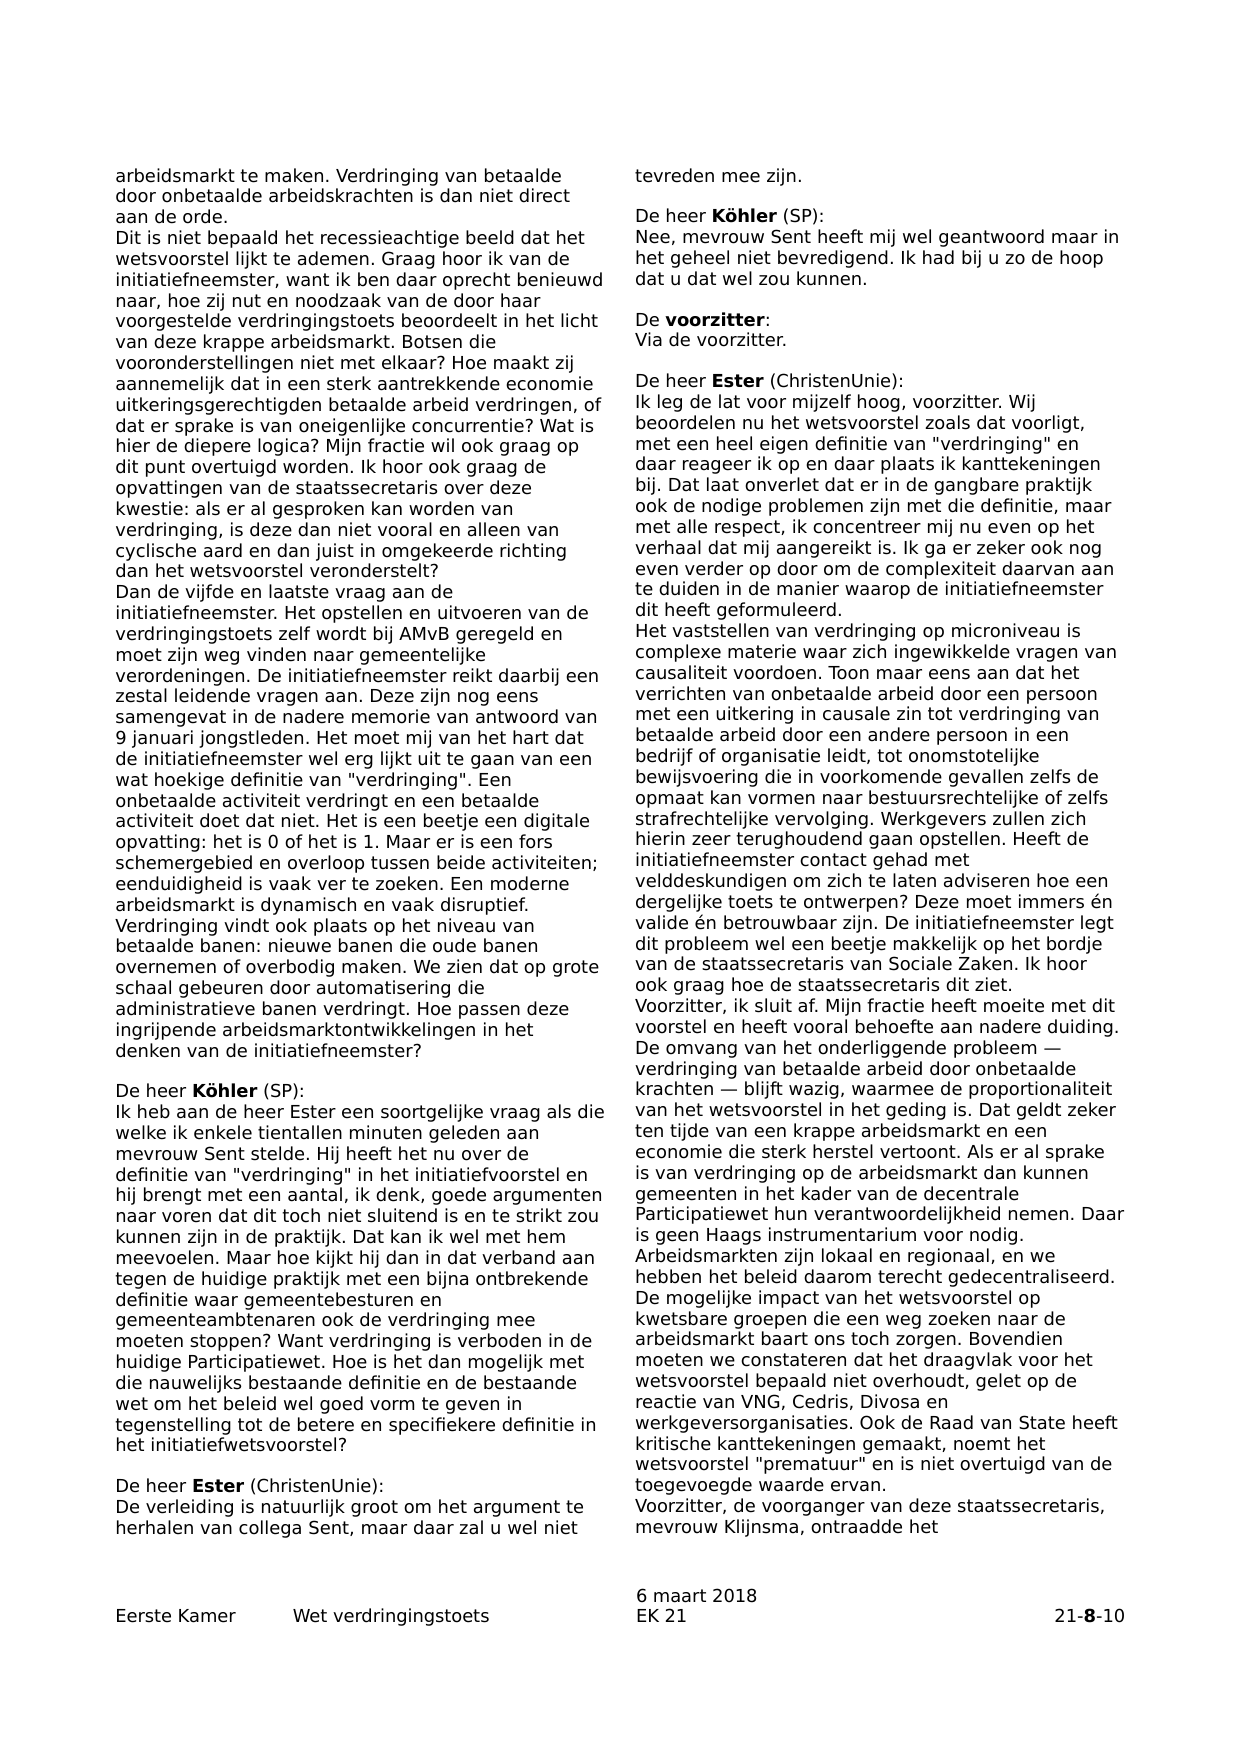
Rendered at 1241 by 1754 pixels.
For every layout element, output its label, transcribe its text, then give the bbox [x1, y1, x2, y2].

text Ik leg de lat voor mijzelf hoog, voorzitter. Wij beoordelen nu het wetsvoorstel zoals dat voorligt, met een heel eigen definitie van "verdringing" en daar reageer ik op en daar plaats ik kanttekeningen bij. Dat laat onverlet dat er in de gangbare praktijk ook de nodige problemen zijn met die definitie, maar met alle respect, ik concentreer mij nu even op het verhaal dat mij aangereikt is. Ik ga er zeker ook nog even verder op door om de complexiteit daarvan aan te duiden in de manier waarop de initiatiefneemster dit heeft geformuleerd. [635, 392, 1125, 621]
text Voorzitter, de voorganger van deze staatssecretaris, mevrouw Klijnsma, ontraadde het [635, 1496, 1125, 1537]
text De heer Ester (ChristenUnie): [635, 371, 1125, 392]
text Dan de vijfde en laatste vraag aan de initiatiefneemster. Het opstellen en uitvoeren van de verdringingstoets zelf wordt bij AMvB geregeld en moet zijn weg vinden naar gemeentelijke verordeningen. De initiatiefneemster reikt daarbij een zestal leidende vragen aan. Deze zijn nog eens samengevat in de nadere memorie van antwoord van 9 januari jongstleden. Het moet mij van het hart dat de initiatiefneemster wel erg lijkt uit te gaan van een wat hoekige definitie van "verdringing". Een onbetaalde activiteit verdringt en een betaalde activiteit doet dat niet. Het is een beetje een digitale opvatting: het is 0 of het is 1. Maar er is een fors schemergebied en overloop tussen beide activiteiten; eenduidigheid is vaak ver te zoeken. Een moderne arbeidsmarkt is dynamisch en vaak disruptief. Verdringing vindt ook plaats op het niveau van betaalde banen: nieuwe banen die oude banen overnemen of overbodig maken. We zien dat op grote schaal gebeuren door automatisering die administratieve banen verdringt. Hoe passen deze ingrijpende arbeidsmarktontwikkelingen in het denken van de initiatiefneemster? [115, 582, 605, 1061]
text Het vaststellen van verdringing op microniveau is complexe materie waar zich ingewikkelde vragen van causaliteit voordoen. Toon maar eens aan dat het verrichten van onbetaalde arbeid door een persoon met een uitkering in causale zin tot verdringing van betaalde arbeid door een andere persoon in een bedrijf of organisatie leidt, tot onomstotelijke bewijsvoering die in voorkomende gevallen zelfs de opmaat kan vormen naar bestuursrechtelijke of zelfs strafrechtelijke vervolging. Werkgevers zullen zich hierin zeer terughoudend gaan opstellen. Heeft de initiatiefneemster contact gehad met velddeskundigen om zich te laten adviseren hoe een dergelijke toets te ontwerpen? Deze moet immers én valide én betrouwbaar zijn. De initiatiefneemster legt dit probleem wel een beetje makkelijk op het bordje van de staatssecretaris van Sociale Zaken. Ik hoor ook graag hoe de staatssecretaris dit ziet. [635, 621, 1125, 996]
text De heer Köhler (SP): [635, 206, 1125, 227]
text Voorzitter, ik sluit af. Mijn fractie heeft moeite met dit voorstel en heeft vooral behoefte aan nadere duiding. De omvang van het onderliggende probleem — verdringing van betaalde arbeid door onbetaalde krachten — blijft wazig, waarmee de proportionaliteit van het wetsvoorstel in het geding is. Dat geldt zeker ten tijde van een krappe arbeidsmarkt en een economie die sterk herstel vertoont. Als er al sprake is van verdringing op de arbeidsmarkt dan kunnen gemeenten in het kader van de decentrale Participatiewet hun verantwoordelijkheid nemen. Daar is geen Haags instrumentarium voor nodig. Arbeidsmarkten zijn lokaal en regionaal, en we hebben het beleid daarom terecht gedecentraliseerd. De mogelijke impact van het wetsvoorstel op kwetsbare groepen die een weg zoeken naar de arbeidsmarkt baart ons toch zorgen. Bovendien moeten we constateren dat het draagvlak voor het wetsvoorstel bepaald niet overhoudt, gelet op de reactie van VNG, Cedris, Divosa en werkgeversorganisaties. Ook de Raad van State heeft kritische kanttekeningen gemaakt, noemt het wetsvoorstel "prematuur" en is niet overtuigd van de toegevoegde waarde ervan. [635, 996, 1125, 1496]
text arbeidsmarkt te maken. Verdringing van betaalde door onbetaalde arbeidskrachten is dan niet direct aan de orde. [115, 165, 605, 228]
text De verleiding is natuurlijk groot om het argument te herhalen van collega Sent, maar daar zal u wel niet [115, 1497, 605, 1538]
text De heer Köhler (SP): [115, 1081, 605, 1102]
text De heer Ester (ChristenUnie): [115, 1476, 605, 1497]
text Via de voorzitter. [635, 330, 1125, 351]
text Dit is niet bepaald het recessieachtige beeld dat het wetsvoorstel lijkt te ademen. Graag hoor ik van de initiatiefneemster, want ik ben daar oprecht benieuwd naar, hoe zij nut en noodzaak van de door haar voorgestelde verdringingstoets beoordeelt in het licht van deze krappe arbeidsmarkt. Botsen die vooronderstellingen niet met elkaar? Hoe maakt zij aannemelijk dat in een sterk aantrekkende economie uitkeringsgerechtigden betaalde arbeid verdringen, of dat er sprake is van oneigenlijke concurrentie? Wat is hier de diepere logica? Mijn fractie wil ook graag op dit punt overtuigd worden. Ik hoor ook graag de opvattingen van de staatssecretaris over deze kwestie: als er al gesproken kan worden van verdringing, is deze dan niet vooral en alleen van cyclische aard en dan juist in omgekeerde richting dan het wetsvoorstel veronderstelt? [115, 228, 605, 582]
text Ik heb aan de heer Ester een soortgelijke vraag als die welke ik enkele tientallen minuten geleden aan mevrouw Sent stelde. Hij heeft het nu over de definitie van "verdringing" in het initiatiefvoorstel en hij brengt met een aantal, ik denk, goede argumenten naar voren dat dit toch niet sluitend is en te strikt zou kunnen zijn in de praktijk. Dat kan ik wel met hem meevoelen. Maar hoe kijkt hij dan in dat verband aan tegen de huidige praktijk met een bijna ontbrekende definitie waar gemeentebesturen en gemeenteambtenaren ook de verdringing mee moeten stoppen? Want verdringing is verboden in de huidige Participatiewet. Hoe is het dan mogelijk met die nauwelijks bestaande definitie en de bestaande wet om het beleid wel goed vorm te geven in tegenstelling tot de betere en specifiekere definitie in het initiatiefwetsvoorstel? [115, 1102, 605, 1456]
text Nee, mevrouw Sent heeft mij wel geantwoord maar in het geheel niet bevredigend. Ik had bij u zo de hoop dat u dat wel zou kunnen. [635, 227, 1125, 289]
text De voorzitter: [635, 309, 1125, 330]
text tevreden mee zijn. [635, 165, 1125, 186]
